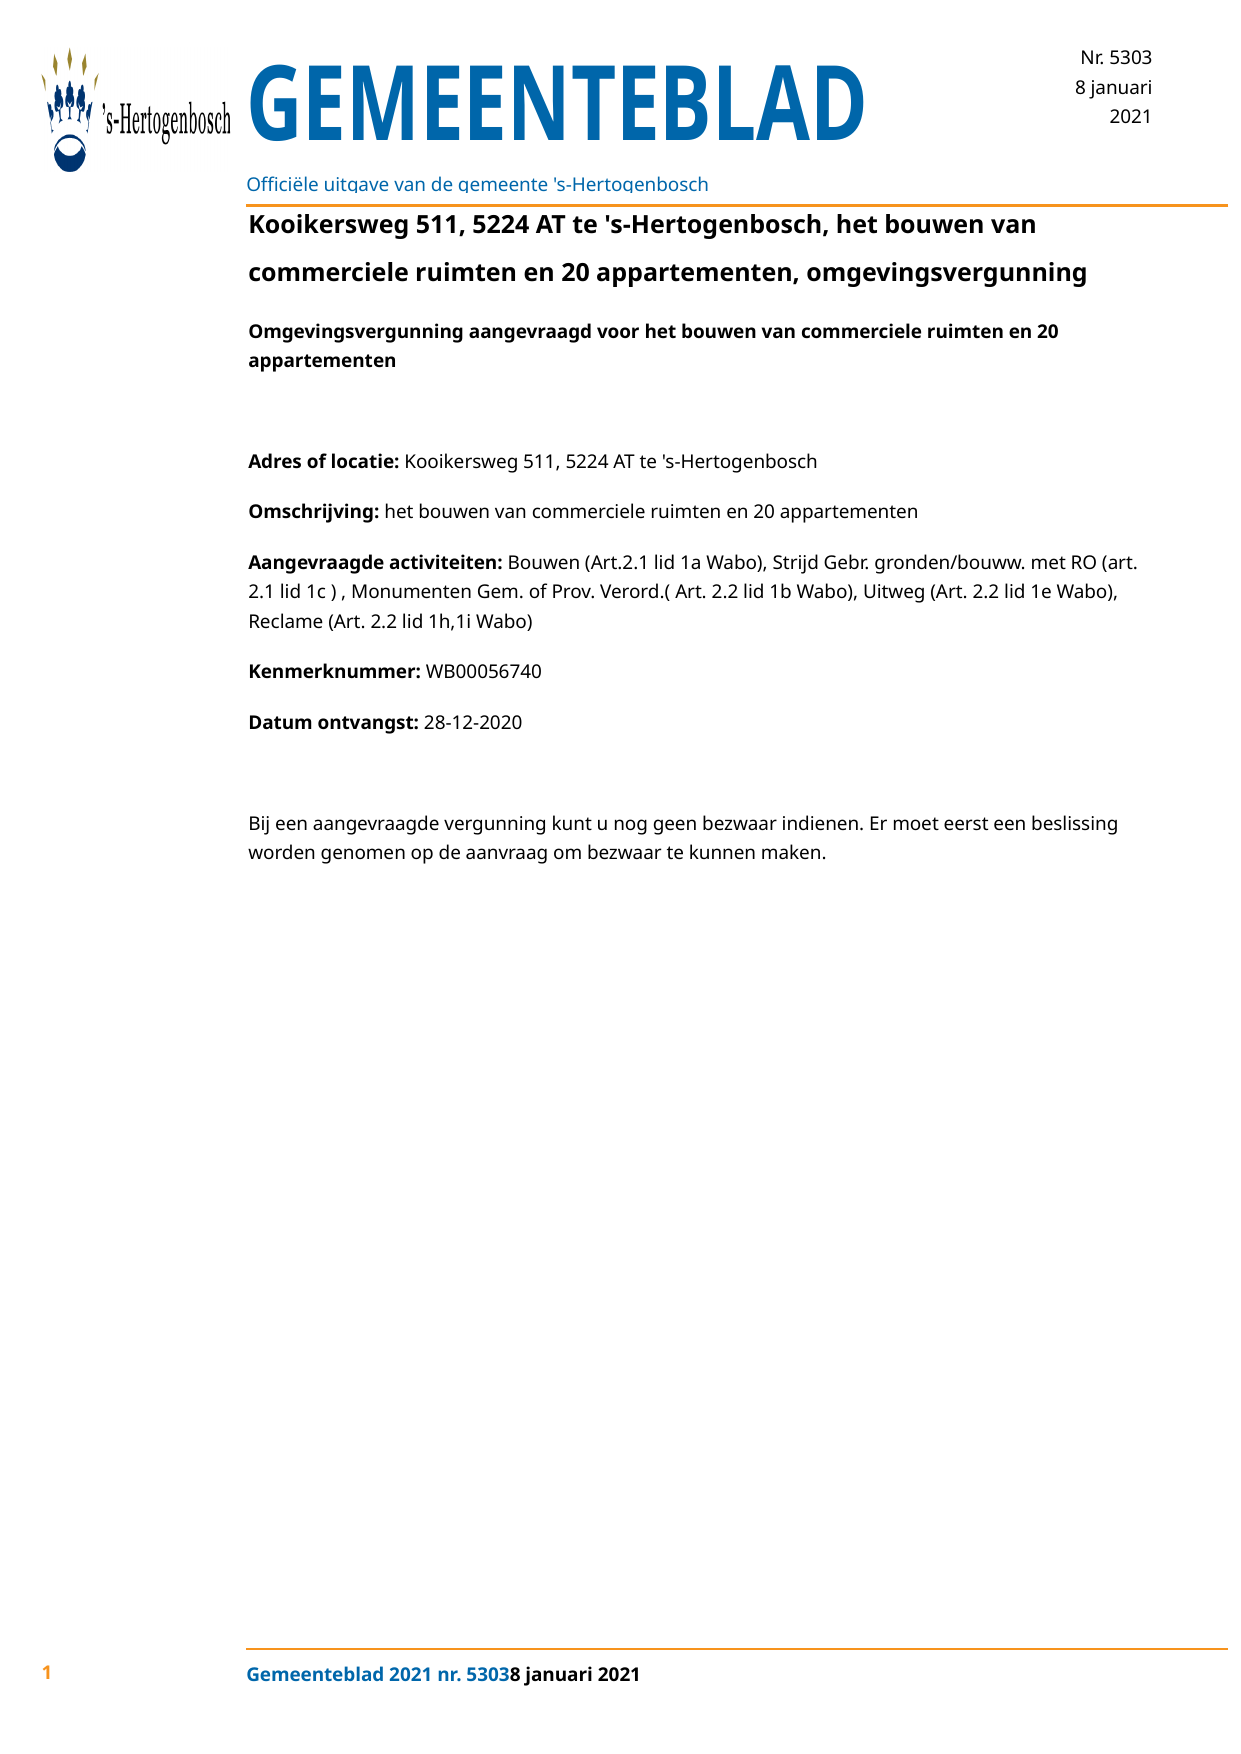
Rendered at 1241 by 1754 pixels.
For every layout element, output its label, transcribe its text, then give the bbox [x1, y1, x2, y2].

text Adres of locatie: Kooikersweg 511, 5224 AT te 's-Hertogenbosch [248, 448, 1152, 474]
text Kooikersweg 511, 5224 AT te 's-Hertogenbosch, het bouwen van commerciele ruimten en 20 appartementen, omgevingsvergunning [248, 207, 1152, 288]
picture [41, 47, 231, 172]
text Datum ontvangst: 28-12-2020 [248, 709, 1152, 735]
text Bij een aangevraagde vergunning kunt u nog geen bezwaar indienen. Er moet eerst een beslissing worden genomen op de aanvraag om bezwaar te kunnen maken. [248, 810, 1152, 865]
text Aangevraagde activiteiten: Bouwen (Art.2.1 lid 1a Wabo), Strijd Gebr. gronden/bouww. met RO (art. 2.1 lid 1c ) , Monumenten Gem. of Prov. Verord.( Art. 2.2 lid 1b Wabo), Uitweg (Art. 2.2 lid 1e Wabo), Reclame (Art. 2.2 lid 1h,1i Wabo) [248, 549, 1152, 634]
text Kenmerknummer: WB00056740 [248, 659, 1152, 684]
text Omgevingsvergunning aangevraagd voor het bouwen van commerciele ruimten en 20 appartementen [248, 318, 1152, 373]
text Omschrijving: het bouwen van commerciele ruimten en 20 appartementen [248, 499, 1152, 524]
